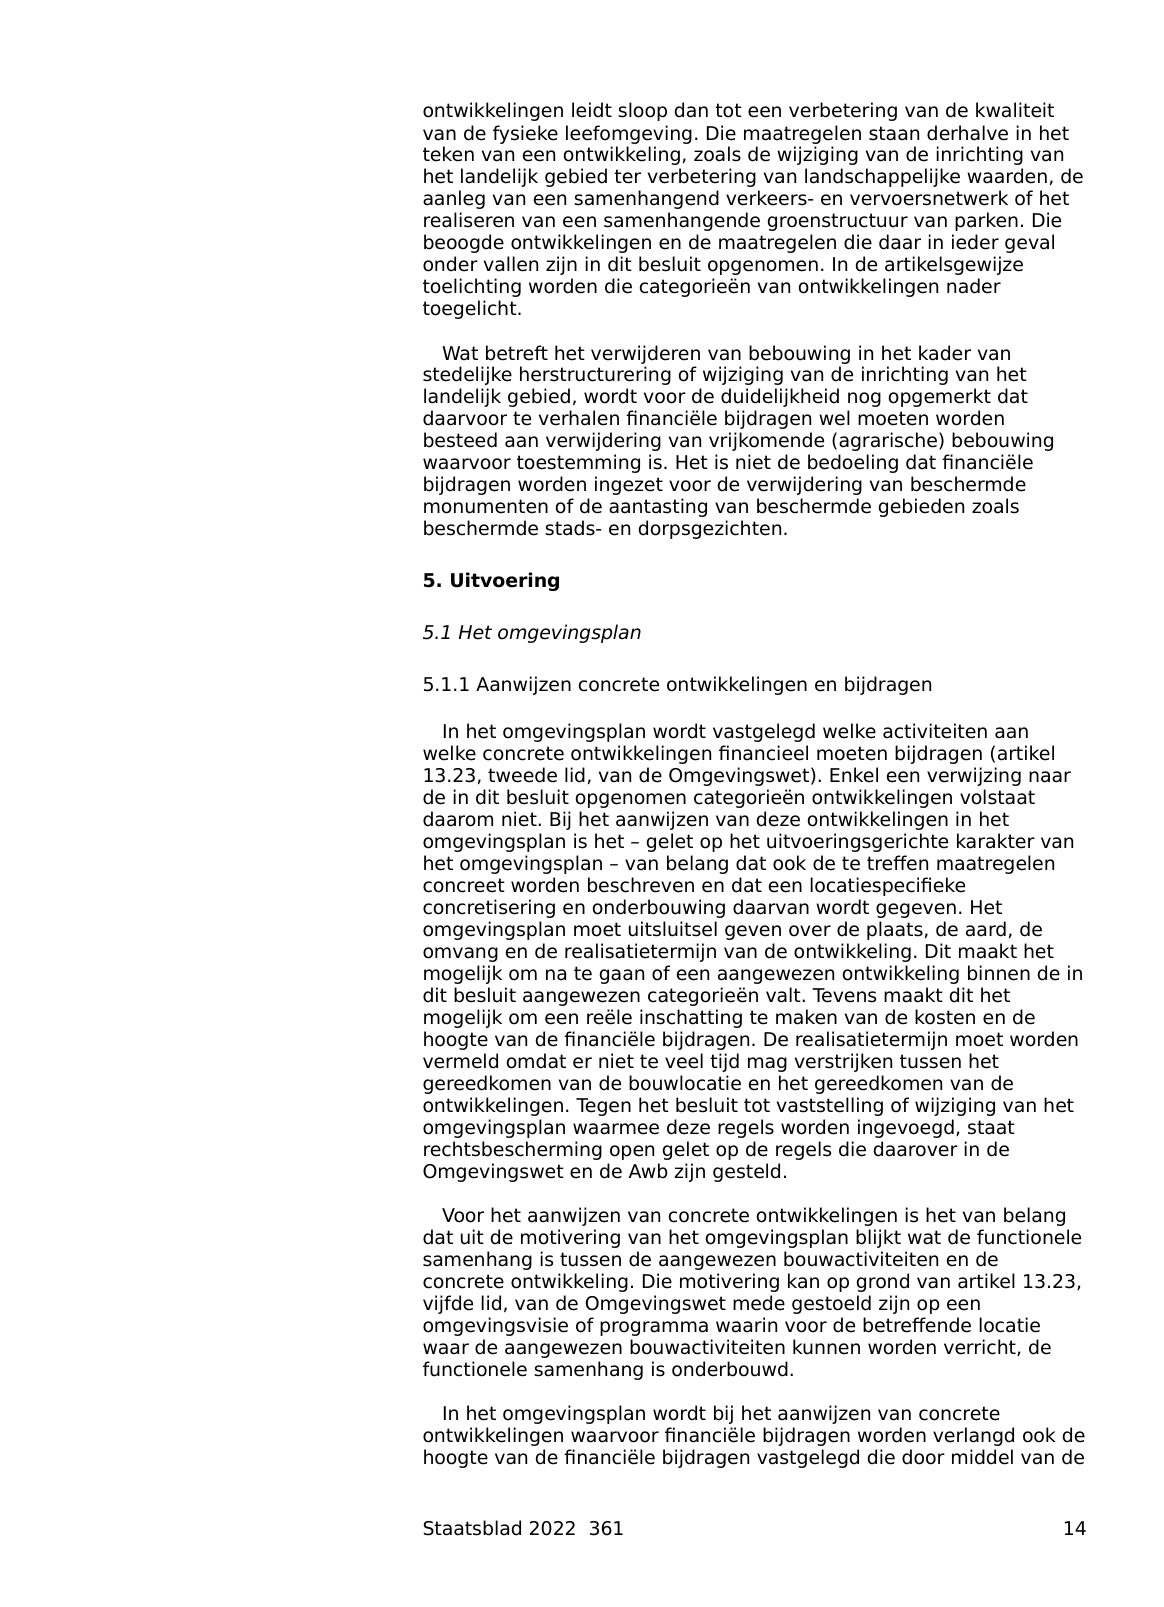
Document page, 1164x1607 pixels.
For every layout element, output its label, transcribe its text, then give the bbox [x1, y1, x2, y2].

subtitle 5.1 Het omgevingsplan [422, 622, 1087, 644]
text Voor het aanwijzen van concrete ontwikkelingen is het van belang dat uit de motivering van het omgevingsplan blijkt wat de functionele samenhang is tussen de aangewezen bouwactiviteiten en de concrete ontwikkeling. Die motivering kan op grond van artikel 13.23, vijfde lid, van de Omgevingswet mede gestoeld zijn op een omgevingsvisie of programma waarin voor de betreffende locatie waar de aangewezen bouwactiviteiten kunnen worden verricht, de functionele samenhang is onderbouwd. [422, 1205, 1087, 1381]
subtitle 5. Uitvoering [422, 570, 1087, 592]
text In het omgevingsplan wordt vastgelegd welke activiteiten aan welke concrete ontwikkelingen financieel moeten bijdragen (artikel 13.23, tweede lid, van de Omgevingswet). Enkel een verwijzing naar de in dit besluit opgenomen categorieën ontwikkelingen volstaat daarom niet. Bij het aanwijzen van deze ontwikkelingen in het omgevingsplan is het – gelet op het uitvoeringsgerichte karakter van het omgevingsplan – van belang dat ook de te treffen maatregelen concreet worden beschreven en dat een locatiespecifieke concretisering en onderbouwing daarvan wordt gegeven. Het omgevingsplan moet uitsluitsel geven over de plaats, de aard, de omvang en de realisatietermijn van de ontwikkeling. Dit maakt het mogelijk om na te gaan of een aangewezen ontwikkeling binnen de in dit besluit aangewezen categorieën valt. Tevens maakt dit het mogelijk om een reële inschatting te maken van de kosten en de hoogte van de financiële bijdragen. De realisatietermijn moet worden vermeld omdat er niet te veel tijd mag verstrijken tussen het gereedkomen van de bouwlocatie en het gereedkomen van de ontwikkelingen. Tegen het besluit tot vaststelling of wijziging van het omgevingsplan waarmee deze regels worden ingevoegd, staat rechtsbescherming open gelet op de regels die daarover in de Omgevingswet en de Awb zijn gesteld. [422, 721, 1087, 1183]
subtitle 5.1.1 Aanwijzen concrete ontwikkelingen en bijdragen [422, 674, 1087, 696]
text In het omgevingsplan wordt bij het aanwijzen van concrete ontwikkelingen waarvoor financiële bijdragen worden verlangd ook de hoogte van de financiële bijdragen vastgelegd die door middel van de [422, 1403, 1087, 1469]
text Wat betreft het verwijderen van bebouwing in het kader van stedelijke herstructurering of wijziging van de inrichting van het landelijk gebied, wordt voor de duidelijkheid nog opgemerkt dat daarvoor te verhalen financiële bijdragen wel moeten worden besteed aan verwijdering van vrijkomende (agrarische) bebouwing waarvoor toestemming is. Het is niet de bedoeling dat financiële bijdragen worden ingezet voor de verwijdering van beschermde monumenten of de aantasting van beschermde gebieden zoals beschermde stads- en dorpsgezichten. [422, 342, 1087, 540]
text ontwikkelingen leidt sloop dan tot een verbetering van de kwaliteit van de fysieke leefomgeving. Die maatregelen staan derhalve in het teken van een ontwikkeling, zoals de wijziging van de inrichting van het landelijk gebied ter verbetering van landschappelijke waarden, de aanleg van een samenhangend verkeers- en vervoersnetwerk of het realiseren van een samenhangende groenstructuur van parken. Die beoogde ontwikkelingen en de maatregelen die daar in ieder geval onder vallen zijn in dit besluit opgenomen. In de artikelsgewijze toelichting worden die categorieën van ontwikkelingen nader toegelicht. [422, 100, 1087, 320]
